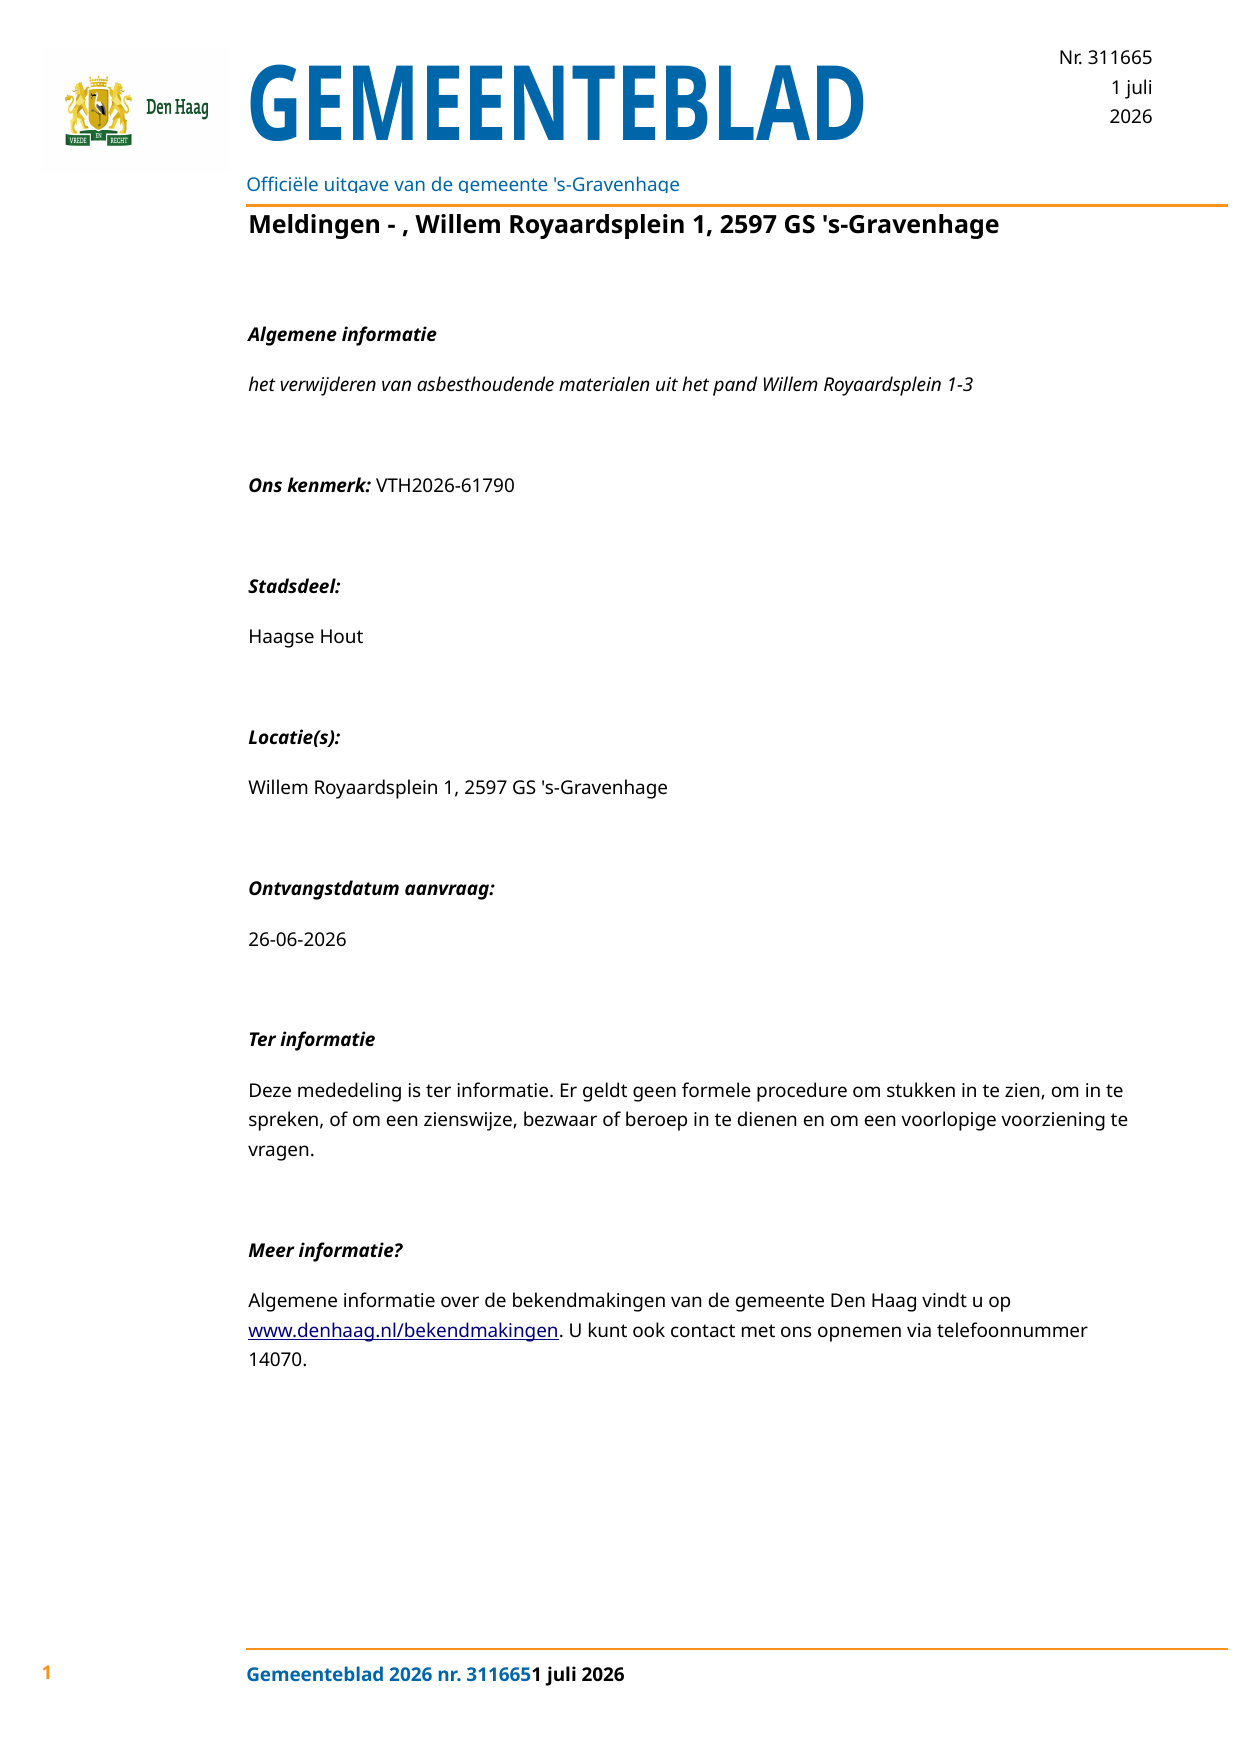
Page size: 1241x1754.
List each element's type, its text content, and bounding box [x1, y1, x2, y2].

text Algemene informatie over de bekendmakingen van de gemeente Den Haag vindt u op www.denhaag.nl/bekendmakingen. U kunt ook contact met ons opnemen via telefoonnummer 14070. [248, 1287, 1152, 1372]
text 26-06-2026 [248, 926, 1152, 951]
text Willem Royaardsplein 1, 2597 GS 's-Gravenhage [248, 774, 1152, 800]
text Ons kenmerk: VTH2026-61790 [248, 472, 1152, 498]
text Ontvangstdatum aanvraag: [248, 875, 1152, 901]
text Algemene informatie [248, 321, 1152, 346]
text Meldingen - , Willem Royaardsplein 1, 2597 GS 's-Gravenhage [248, 207, 1152, 241]
text Deze mededeling is ter informatie. Er geldt geen formele procedure om stukken in te zien, om in te spreken, of om een zienswijze, bezwaar of beroep in te dienen en om een voorlopige voorziening te vragen. [248, 1077, 1152, 1162]
text Ter informatie [248, 1027, 1152, 1052]
text Meer informatie? [248, 1237, 1152, 1263]
picture [41, 47, 231, 172]
text Haagse Hout [248, 623, 1152, 649]
text Locatie(s): [248, 724, 1152, 750]
text Stadsdeel: [248, 573, 1152, 598]
text het verwijderen van asbesthoudende materialen uit het pand Willem Royaardsplein 1-3 [248, 371, 1152, 397]
